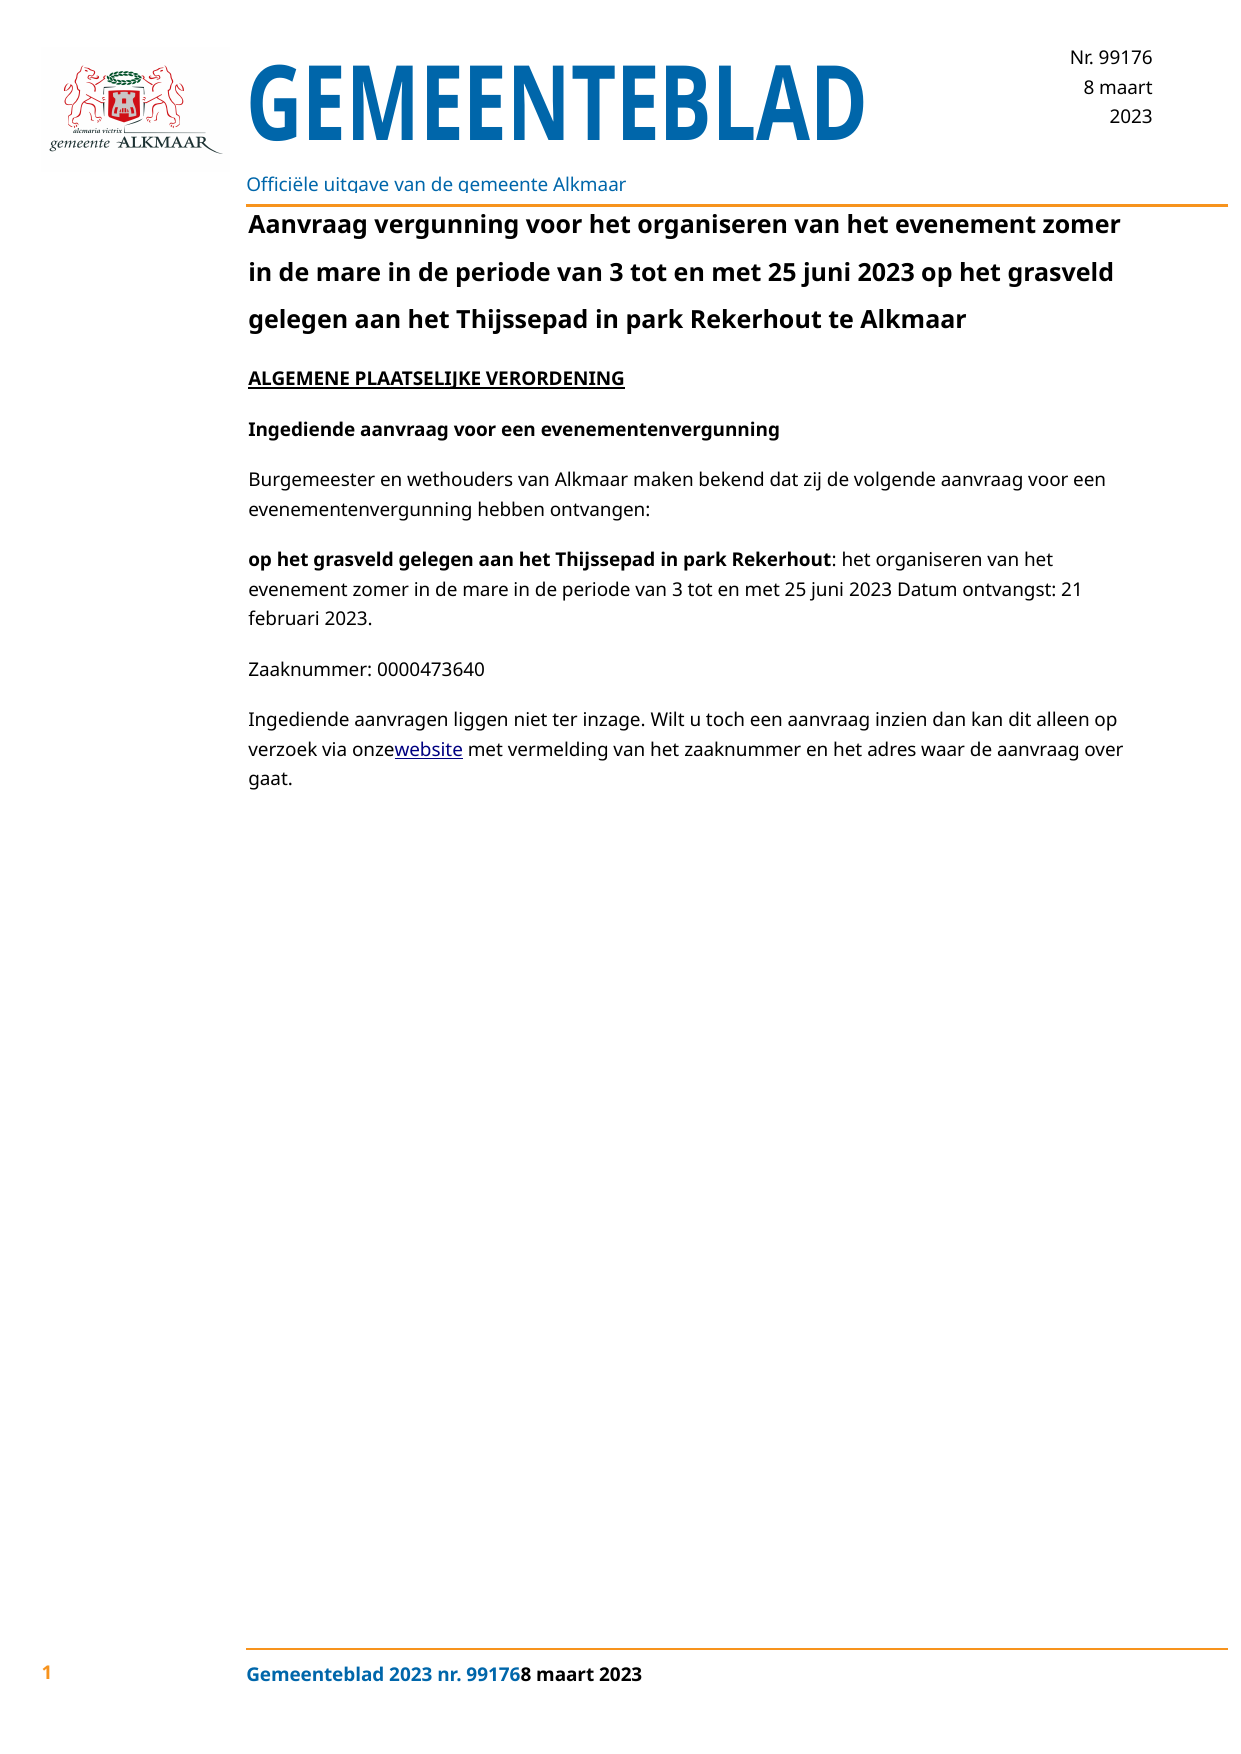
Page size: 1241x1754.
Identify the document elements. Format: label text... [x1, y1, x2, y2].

picture [41, 47, 231, 172]
text Zaaknummer: 0000473640 [248, 656, 1152, 682]
text ALGEMENE PLAATSELIJKE VERORDENING [248, 366, 1152, 391]
text Burgemeester en wethouders van Alkmaar maken bekend dat zij de volgende aanvraag voor een evenementenvergunning hebben ontvangen: [248, 466, 1152, 522]
text Aanvraag vergunning voor het organiseren van het evenement zomer in de mare in de periode van 3 tot en met 25 juni 2023 op het grasveld gelegen aan het Thijssepad in park Rekerhout te Alkmaar [248, 207, 1152, 336]
text Ingediende aanvragen liggen niet ter inzage. Wilt u toch een aanvraag inzien dan kan dit alleen op verzoek via onzewebsite met vermelding van het zaaknummer en het adres waar de aanvraag over gaat. [248, 706, 1152, 791]
text op het grasveld gelegen aan het Thijssepad in park Rekerhout: het organiseren van het evenement zomer in de mare in de periode van 3 tot en met 25 juni 2023 Datum ontvangst: 21 februari 2023. [248, 546, 1152, 631]
text Ingediende aanvraag voor een evenementenvergunning [248, 416, 1152, 442]
